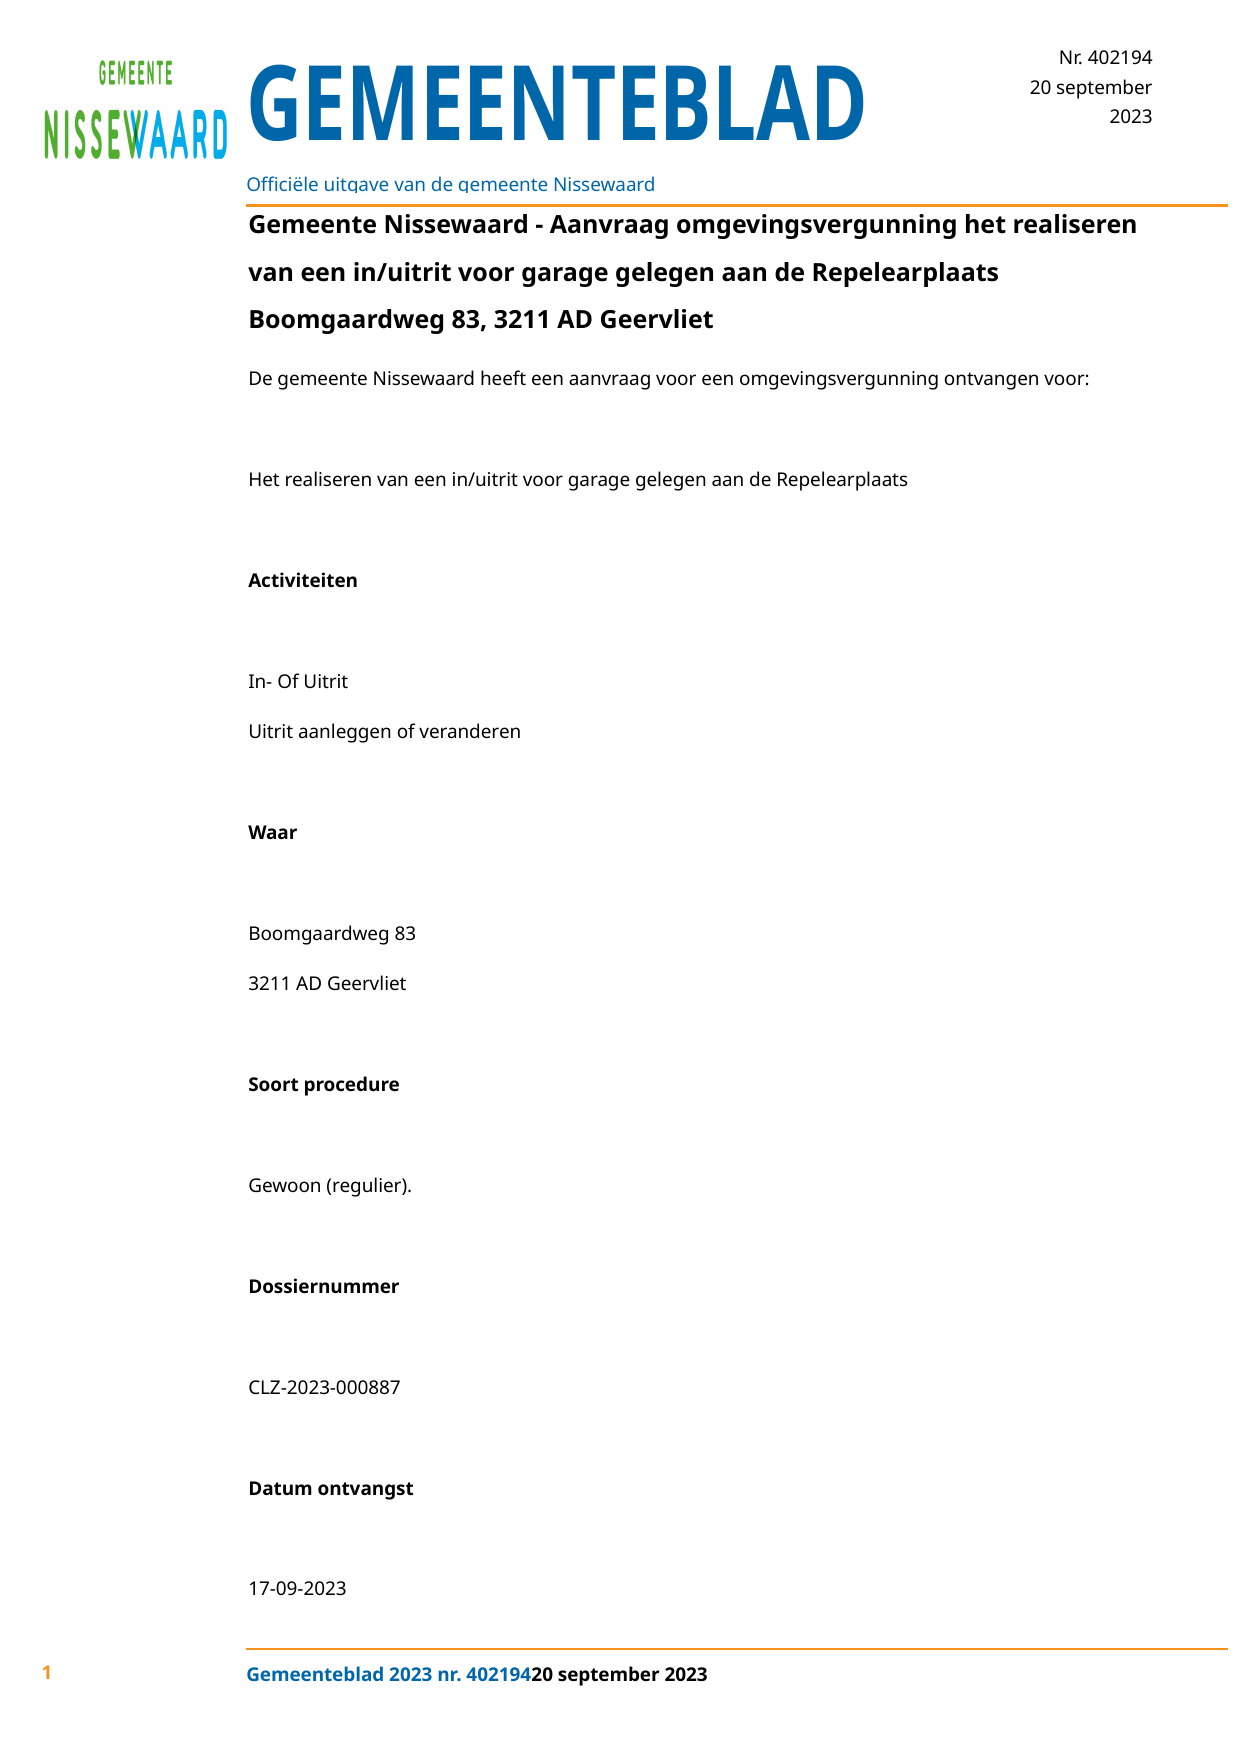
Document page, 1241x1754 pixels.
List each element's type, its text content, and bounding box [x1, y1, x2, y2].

text Datum ontvangst [248, 1475, 1152, 1500]
text In- Of Uitrit [248, 668, 1152, 694]
text 17-09-2023 [248, 1576, 1152, 1601]
text Soort procedure [248, 1071, 1152, 1097]
text Het realiseren van een in/uitrit voor garage gelegen aan de Repelearplaats [248, 466, 1152, 492]
text Waar [248, 819, 1152, 845]
text Dossiernummer [248, 1273, 1152, 1299]
text CLZ-2023-000887 [248, 1374, 1152, 1399]
text Activiteiten [248, 567, 1152, 593]
text 3211 AD Geervliet [248, 971, 1152, 996]
text Boomgaardweg 83 [248, 920, 1152, 946]
text Uitrit aanleggen of veranderen [248, 718, 1152, 744]
text Gemeente Nissewaard - Aanvraag omgevingsvergunning het realiseren van een in/uitrit voor garage gelegen aan de Repelearplaats Boomgaardweg 83, 3211 AD Geervliet [248, 207, 1152, 336]
text Gewoon (regulier). [248, 1172, 1152, 1198]
picture [41, 47, 231, 172]
text De gemeente Nissewaard heeft een aanvraag voor een omgevingsvergunning ontvangen voor: [248, 366, 1152, 391]
